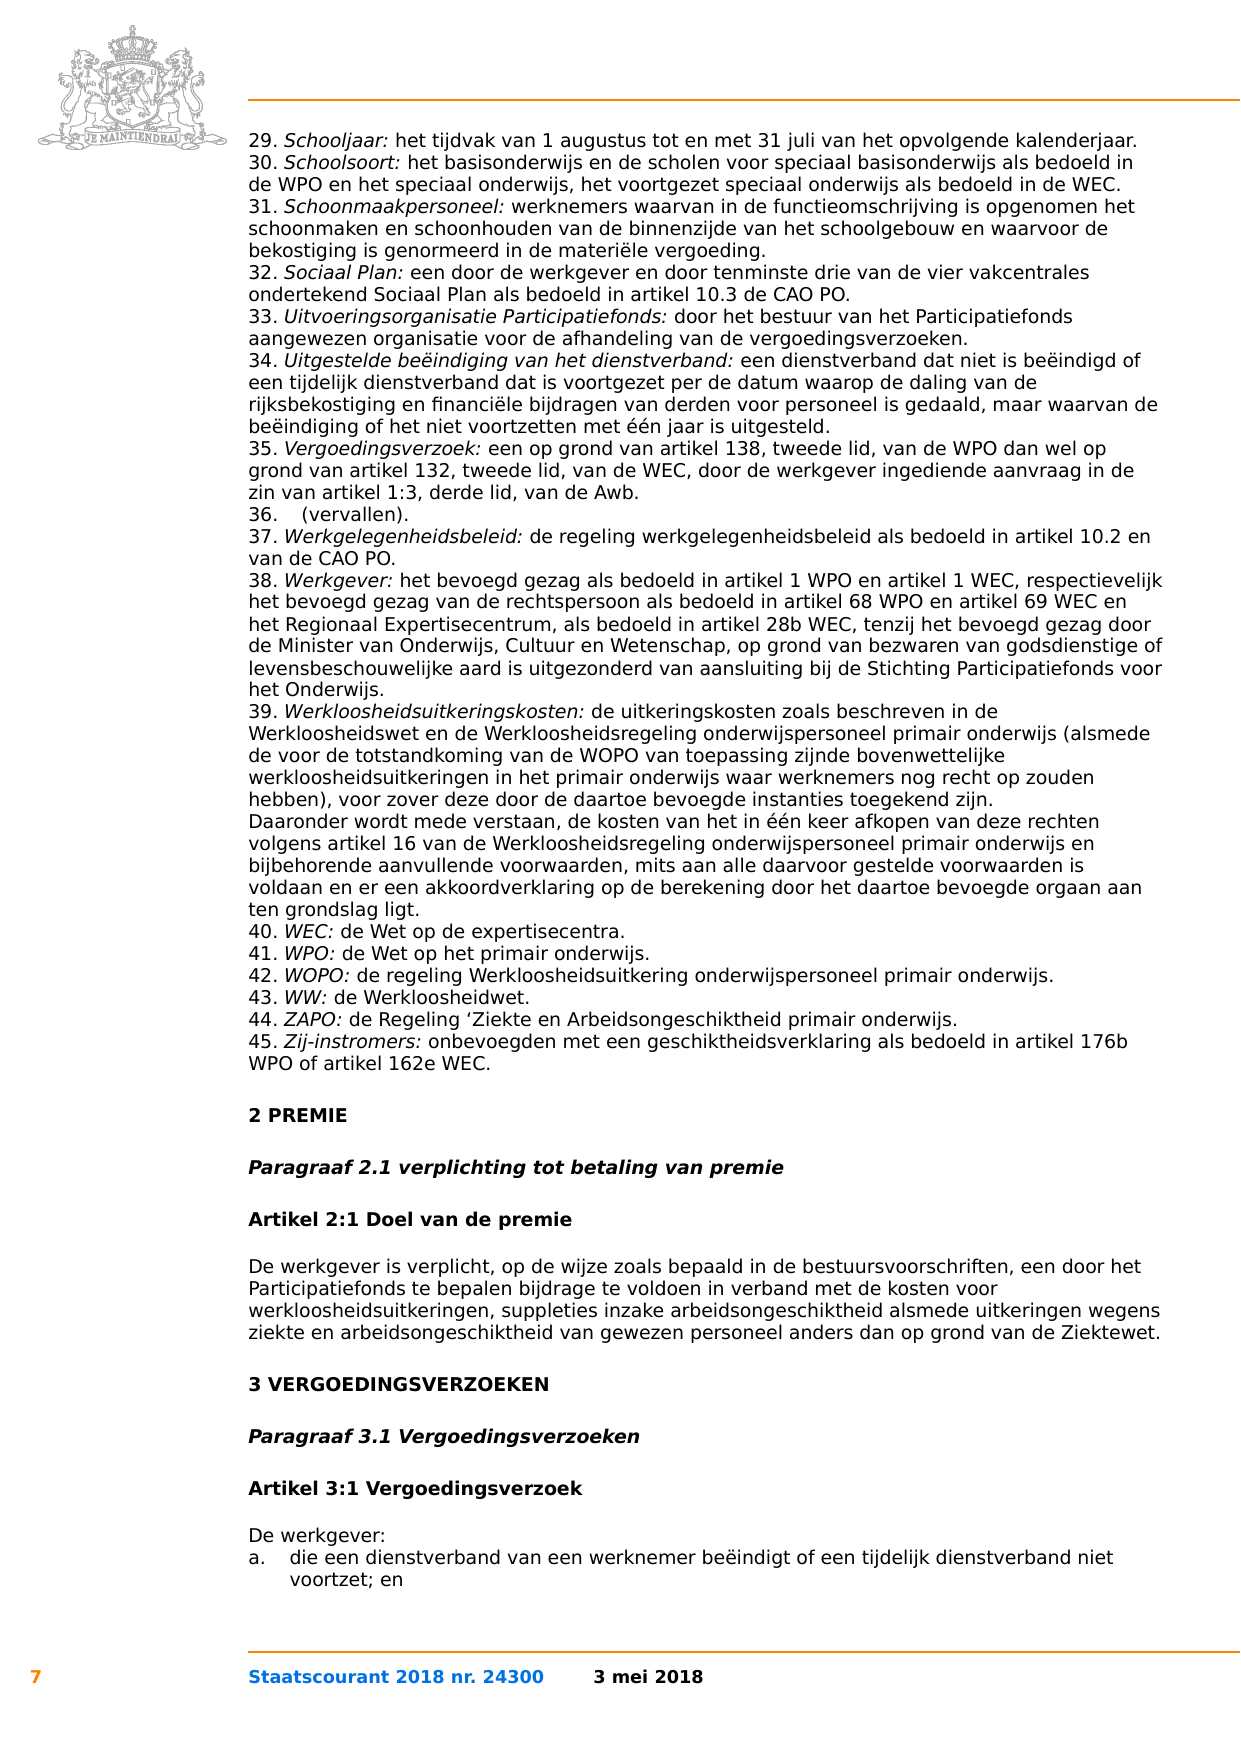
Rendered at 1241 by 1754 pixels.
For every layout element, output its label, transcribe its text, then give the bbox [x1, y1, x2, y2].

text 31. Schoonmaakpersoneel: werknemers waarvan in de functieomschrijving is opgenomen het schoonmaken en schoonhouden van de binnenzijde van het schoolgebouw en waarvoor de bekostiging is genormeerd in de materiële vergoeding. [248, 196, 1163, 262]
text 44. ZAPO: de Regeling ‘Ziekte en Arbeidsongeschiktheid primair onderwijs. [248, 1009, 1163, 1031]
text 41. WPO: de Wet op het primair onderwijs. [248, 943, 1163, 965]
text 43. WW: de Werkloosheidwet. [248, 987, 1163, 1009]
text 35. Vergoedingsverzoek: een op grond van artikel 138, tweede lid, van de WPO dan wel op grond van artikel 132, tweede lid, van de WEC, door de werkgever ingediende aanvraag in de zin van artikel 1:3, derde lid, van de Awb. [248, 438, 1163, 503]
text 40. WEC: de Wet op de expertisecentra. [248, 921, 1163, 943]
text 39. Werkloosheidsuitkeringskosten: de uitkeringskosten zoals beschreven in de Werkloosheidswet en de Werkloosheidsregeling onderwijspersoneel primair onderwijs (alsmede de voor de totstandkoming van de WOPO van toepassing zijnde bovenwettelijke werkloosheidsuitkeringen in het primair onderwijs waar werknemers nog recht op zouden hebben), voor zover deze door de daartoe bevoegde instanties toegekend zijn. [248, 701, 1163, 811]
text 32. Sociaal Plan: een door de werkgever en door tenminste drie van de vier vakcentrales ondertekend Sociaal Plan als bedoeld in artikel 10.3 de CAO PO. [248, 262, 1163, 306]
text 33. Uitvoeringsorganisatie Participatiefonds: door het bestuur van het Participatiefonds aangewezen organisatie voor de afhandeling van de vergoedingsverzoeken. [248, 306, 1163, 350]
text De werkgever: [248, 1525, 1163, 1547]
subtitle 3 VERGOEDINGSVERZOEKEN [248, 1374, 1163, 1396]
text Daaronder wordt mede verstaan, de kosten van het in één keer afkopen van deze rechten volgens artikel 16 van de Werkloosheidsregeling onderwijspersoneel primair onderwijs en bijbehorende aanvullende voorwaarden, mits aan alle daarvoor gestelde voorwaarden is voldaan en er een akkoordverklaring op de berekening door het daartoe bevoegde orgaan aan ten grondslag ligt. [248, 811, 1163, 921]
text 34. Uitgestelde beëindiging van het dienstverband: een dienstverband dat niet is beëindigd of een tijdelijk dienstverband dat is voortgezet per de datum waarop de daling van de rijksbekostiging en financiële bijdragen van derden voor personeel is gedaald, maar waarvan de beëindiging of het niet voortzetten met één jaar is uitgesteld. [248, 350, 1163, 438]
subtitle Paragraaf 2.1 verplichting tot betaling van premie [248, 1157, 1163, 1179]
text 29. Schooljaar: het tijdvak van 1 augustus tot en met 31 juli van het opvolgende kalenderjaar. [248, 130, 1163, 152]
picture [38, 25, 227, 150]
subtitle Artikel 2:1 Doel van de premie [248, 1209, 1163, 1231]
text 42. WOPO: de regeling Werkloosheidsuitkering onderwijspersoneel primair onderwijs. [248, 965, 1163, 987]
subtitle 2 PREMIE [248, 1105, 1163, 1127]
text De werkgever is verplicht, op de wijze zoals bepaald in de bestuursvoorschriften, een door het Participatiefonds te bepalen bijdrage te voldoen in verband met de kosten voor werkloosheidsuitkeringen, suppleties inzake arbeidsongeschiktheid alsmede uitkeringen wegens ziekte en arbeidsongeschiktheid van gewezen personeel anders dan op grond van de Ziektewet. [248, 1256, 1163, 1344]
text a. die een dienstverband van een werknemer beëindigt of een tijdelijk dienstverband niet voortzet; en [248, 1547, 1163, 1591]
subtitle Artikel 3:1 Vergoedingsverzoek [248, 1478, 1163, 1500]
text 36. (vervallen). [248, 503, 1163, 526]
text 30. Schoolsoort: het basisonderwijs en de scholen voor speciaal basisonderwijs als bedoeld in de WPO en het speciaal onderwijs, het voortgezet speciaal onderwijs als bedoeld in de WEC. [248, 152, 1163, 196]
text 38. Werkgever: het bevoegd gezag als bedoeld in artikel 1 WPO en artikel 1 WEC, respectievelijk het bevoegd gezag van de rechtspersoon als bedoeld in artikel 68 WPO en artikel 69 WEC en het Regionaal Expertisecentrum, als bedoeld in artikel 28b WEC, tenzij het bevoegd gezag door de Minister van Onderwijs, Cultuur en Wetenschap, op grond van bezwaren van godsdienstige of levensbeschouwelijke aard is uitgezonderd van aansluiting bij de Stichting Participatiefonds voor het Onderwijs. [248, 569, 1163, 701]
text 37. Werkgelegenheidsbeleid: de regeling werkgelegenheidsbeleid als bedoeld in artikel 10.2 en van de CAO PO. [248, 526, 1163, 569]
text 45. Zij-instromers: onbevoegden met een geschiktheidsverklaring als bedoeld in artikel 176b WPO of artikel 162e WEC. [248, 1031, 1163, 1075]
subtitle Paragraaf 3.1 Vergoedingsverzoeken [248, 1426, 1163, 1448]
